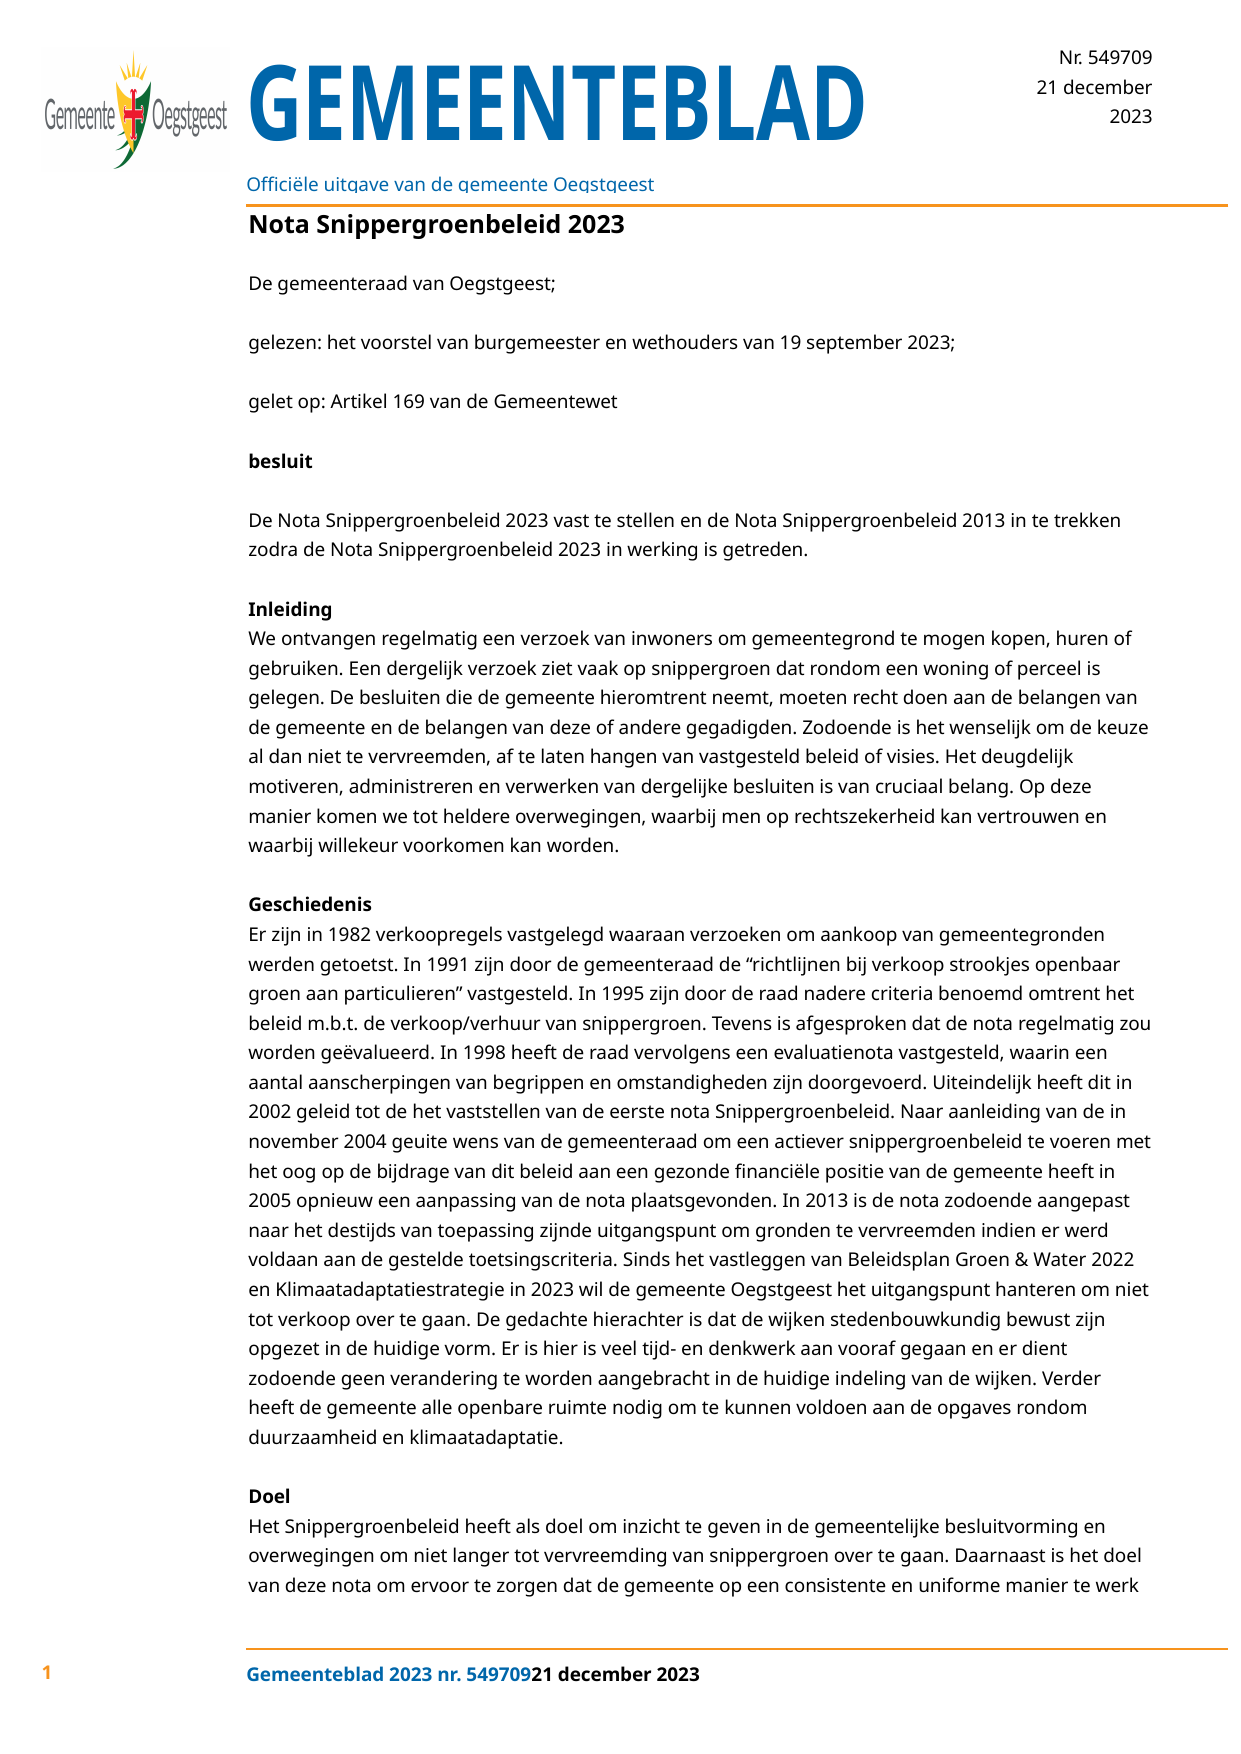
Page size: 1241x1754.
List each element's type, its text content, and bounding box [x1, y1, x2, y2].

picture [41, 47, 231, 172]
text gelet op: Artikel 169 van de Gemeentewet [248, 389, 1152, 414]
text Doel [248, 1483, 1152, 1509]
text Nota Snippergroenbeleid 2023 [248, 207, 1152, 241]
text Geschiedenis [248, 892, 1152, 917]
text De Nota Snippergroenbeleid 2023 vast te stellen en de Nota Snippergroenbeleid 2013 in te trekken zodra de Nota Snippergroenbeleid 2023 in werking is getreden. [248, 507, 1152, 562]
text De gemeenteraad van Oegstgeest; [248, 270, 1152, 296]
text Inleiding [248, 596, 1152, 621]
text Het Snippergroenbeleid heeft als doel om inzicht te geven in de gemeentelijke besluitvorming en overwegingen om niet langer tot vervreemding van snippergroen over te gaan. Daarnaast is het doel van deze nota om ervoor te zorgen dat de gemeente op een consistente en uniforme manier te werk [248, 1513, 1152, 1598]
text We ontvangen regelmatig een verzoek van inwoners om gemeentegrond te mogen kopen, huren of gebruiken. Een dergelijk verzoek ziet vaak op snippergroen dat rondom een woning of perceel is gelegen. De besluiten die de gemeente hieromtrent neemt, moeten recht doen aan de belangen van de gemeente en de belangen van deze of andere gegadigden. Zodoende is het wenselijk om de keuze al dan niet te vervreemden, af te laten hangen van vastgesteld beleid of visies. Het deugdelijk motiveren, administreren en verwerken van dergelijke besluiten is van cruciaal belang. Op deze manier komen we tot heldere overwegingen, waarbij men op rechtszekerheid kan vertrouwen en waarbij willekeur voorkomen kan worden. [248, 625, 1152, 858]
text besluit [248, 448, 1152, 473]
text Er zijn in 1982 verkoopregels vastgelegd waaraan verzoeken om aankoop van gemeentegronden werden getoetst. In 1991 zijn door de gemeenteraad de “richtlijnen bij verkoop strookjes openbaar groen aan particulieren” vastgesteld. In 1995 zijn door de raad nadere criteria benoemd omtrent het beleid m.b.t. de verkoop/verhuur van snippergroen. Tevens is afgesproken dat de nota regelmatig zou worden geëvalueerd. In 1998 heeft de raad vervolgens een evaluatienota vastgesteld, waarin een aantal aanscherpingen van begrippen en omstandigheden zijn doorgevoerd. Uiteindelijk heeft dit in 2002 geleid tot de het vaststellen van de eerste nota Snippergroenbeleid. Naar aanleiding van de in november 2004 geuite wens van de gemeenteraad om een actiever snippergroenbeleid te voeren met het oog op de bijdrage van dit beleid aan een gezonde financiële positie van de gemeente heeft in 2005 opnieuw een aanpassing van de nota plaatsgevonden. In 2013 is de nota zodoende aangepast naar het destijds van toepassing zijnde uitgangspunt om gronden te vervreemden indien er werd voldaan aan de gestelde toetsingscriteria. Sinds het vastleggen van Beleidsplan Groen & Water 2022 en Klimaatadaptatiestrategie in 2023 wil de gemeente Oegstgeest het uitgangspunt hanteren om niet tot verkoop over te gaan. De gedachte hierachter is dat de wijken stedenbouwkundig bewust zijn opgezet in de huidige vorm. Er is hier is veel tijd- en denkwerk aan vooraf gegaan en er dient zodoende geen verandering te worden aangebracht in de huidige indeling van de wijken. Verder heeft de gemeente alle openbare ruimte nodig om te kunnen voldoen aan de opgaves rondom duurzaamheid en klimaatadaptatie. [248, 921, 1152, 1450]
text gelezen: het voorstel van burgemeester en wethouders van 19 september 2023; [248, 329, 1152, 355]
